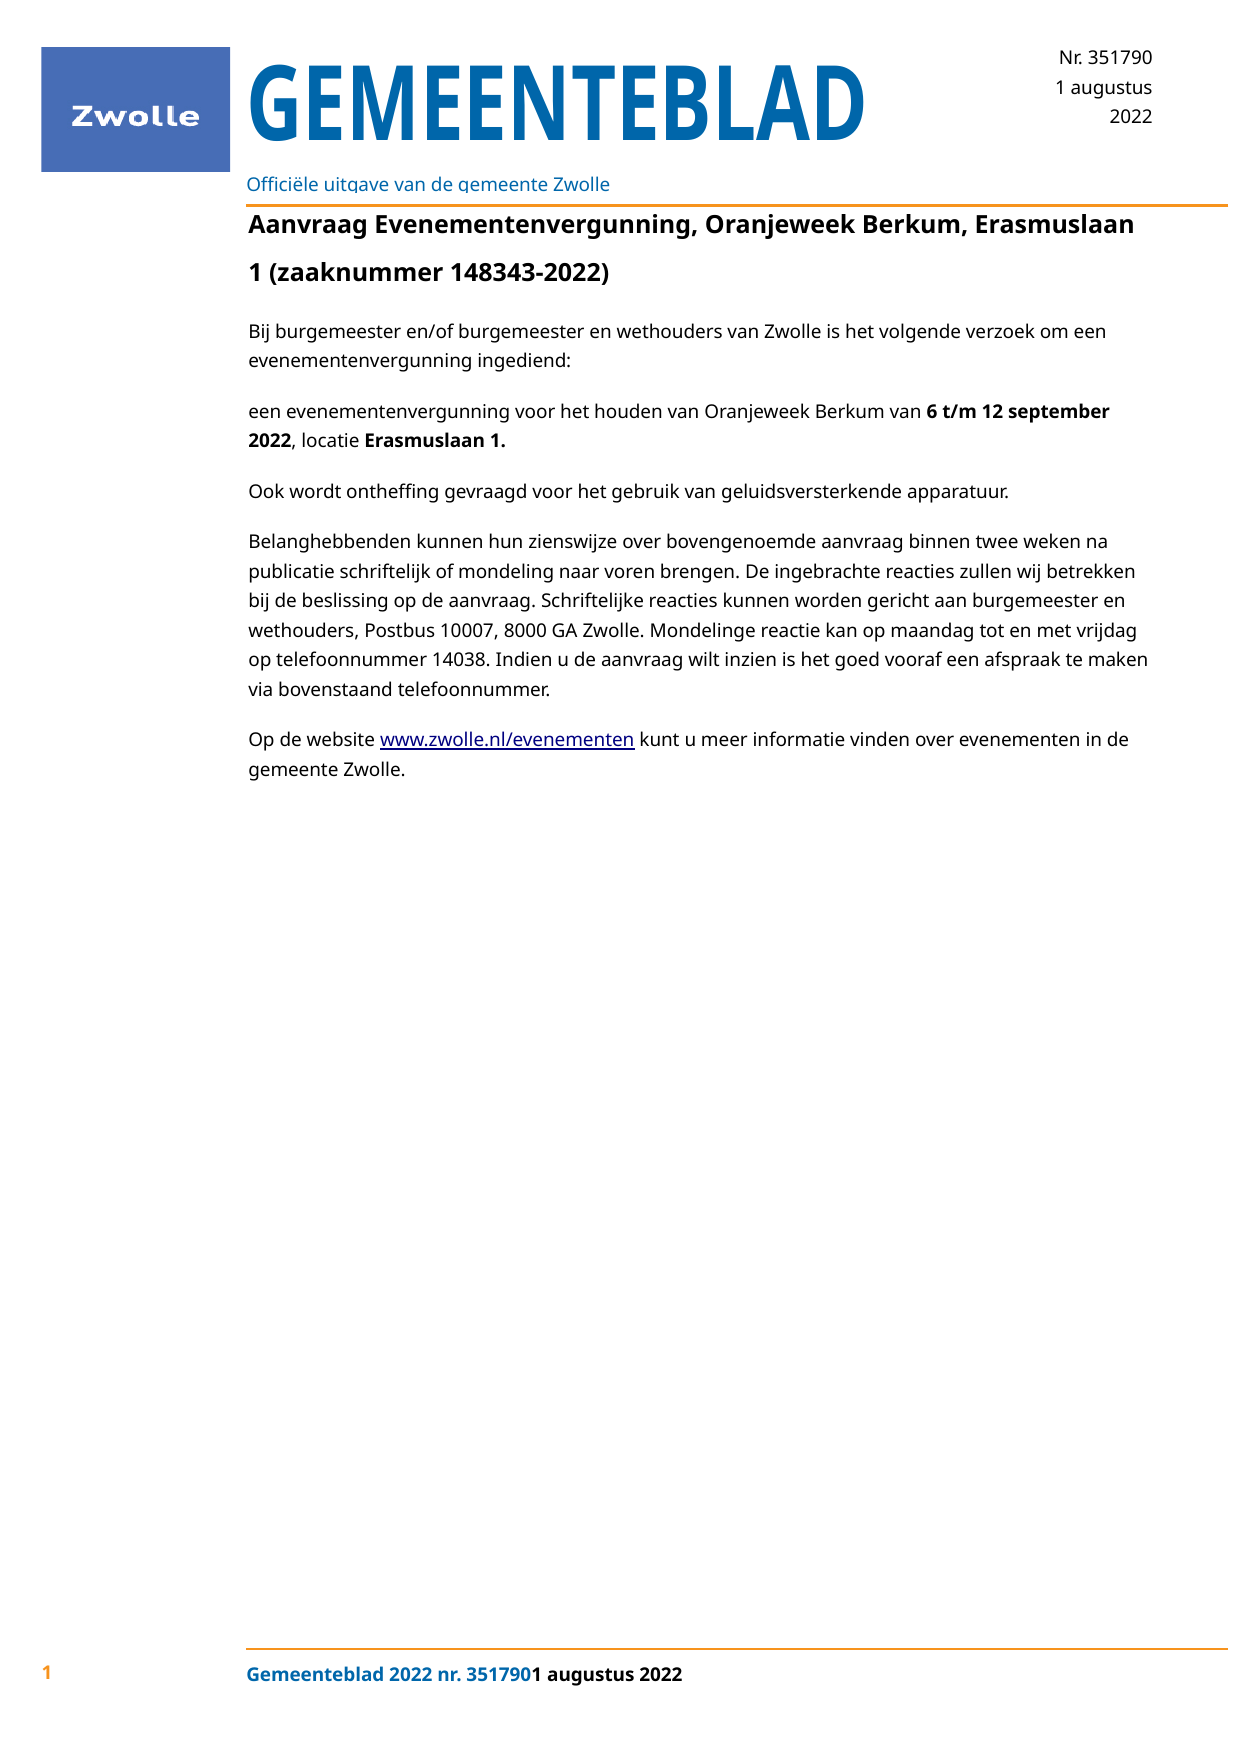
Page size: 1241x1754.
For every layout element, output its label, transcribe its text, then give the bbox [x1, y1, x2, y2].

text Bij burgemeester en/of burgemeester en wethouders van Zwolle is het volgende verzoek om een evenementenvergunning ingediend: [248, 318, 1152, 373]
text Ook wordt ontheffing gevraagd voor het gebruik van geluidsversterkende apparatuur. [248, 478, 1152, 504]
text Op de website www.zwolle.nl/evenementen kunt u meer informatie vinden over evenementen in de gemeente Zwolle. [248, 727, 1152, 782]
text een evenementenvergunning voor het houden van Oranjeweek Berkum van 6 t/m 12 september 2022, locatie Erasmuslaan 1. [248, 398, 1152, 453]
text Aanvraag Evenementenvergunning, Oranjeweek Berkum, Erasmuslaan 1 (zaaknummer 148343-2022) [248, 207, 1152, 288]
picture [41, 47, 231, 172]
text Belanghebbenden kunnen hun zienswijze over bovengenoemde aanvraag binnen twee weken na publicatie schriftelijk of mondeling naar voren brengen. De ingebrachte reacties zullen wij betrekken bij de beslissing op de aanvraag. Schriftelijke reacties kunnen worden gericht aan burgemeester en wethouders, Postbus 10007, 8000 GA Zwolle. Mondelinge reactie kan op maandag tot en met vrijdag op telefoonnummer 14038. Indien u de aanvraag wilt inzien is het goed vooraf een afspraak te maken via bovenstaand telefoonnummer. [248, 528, 1152, 702]
